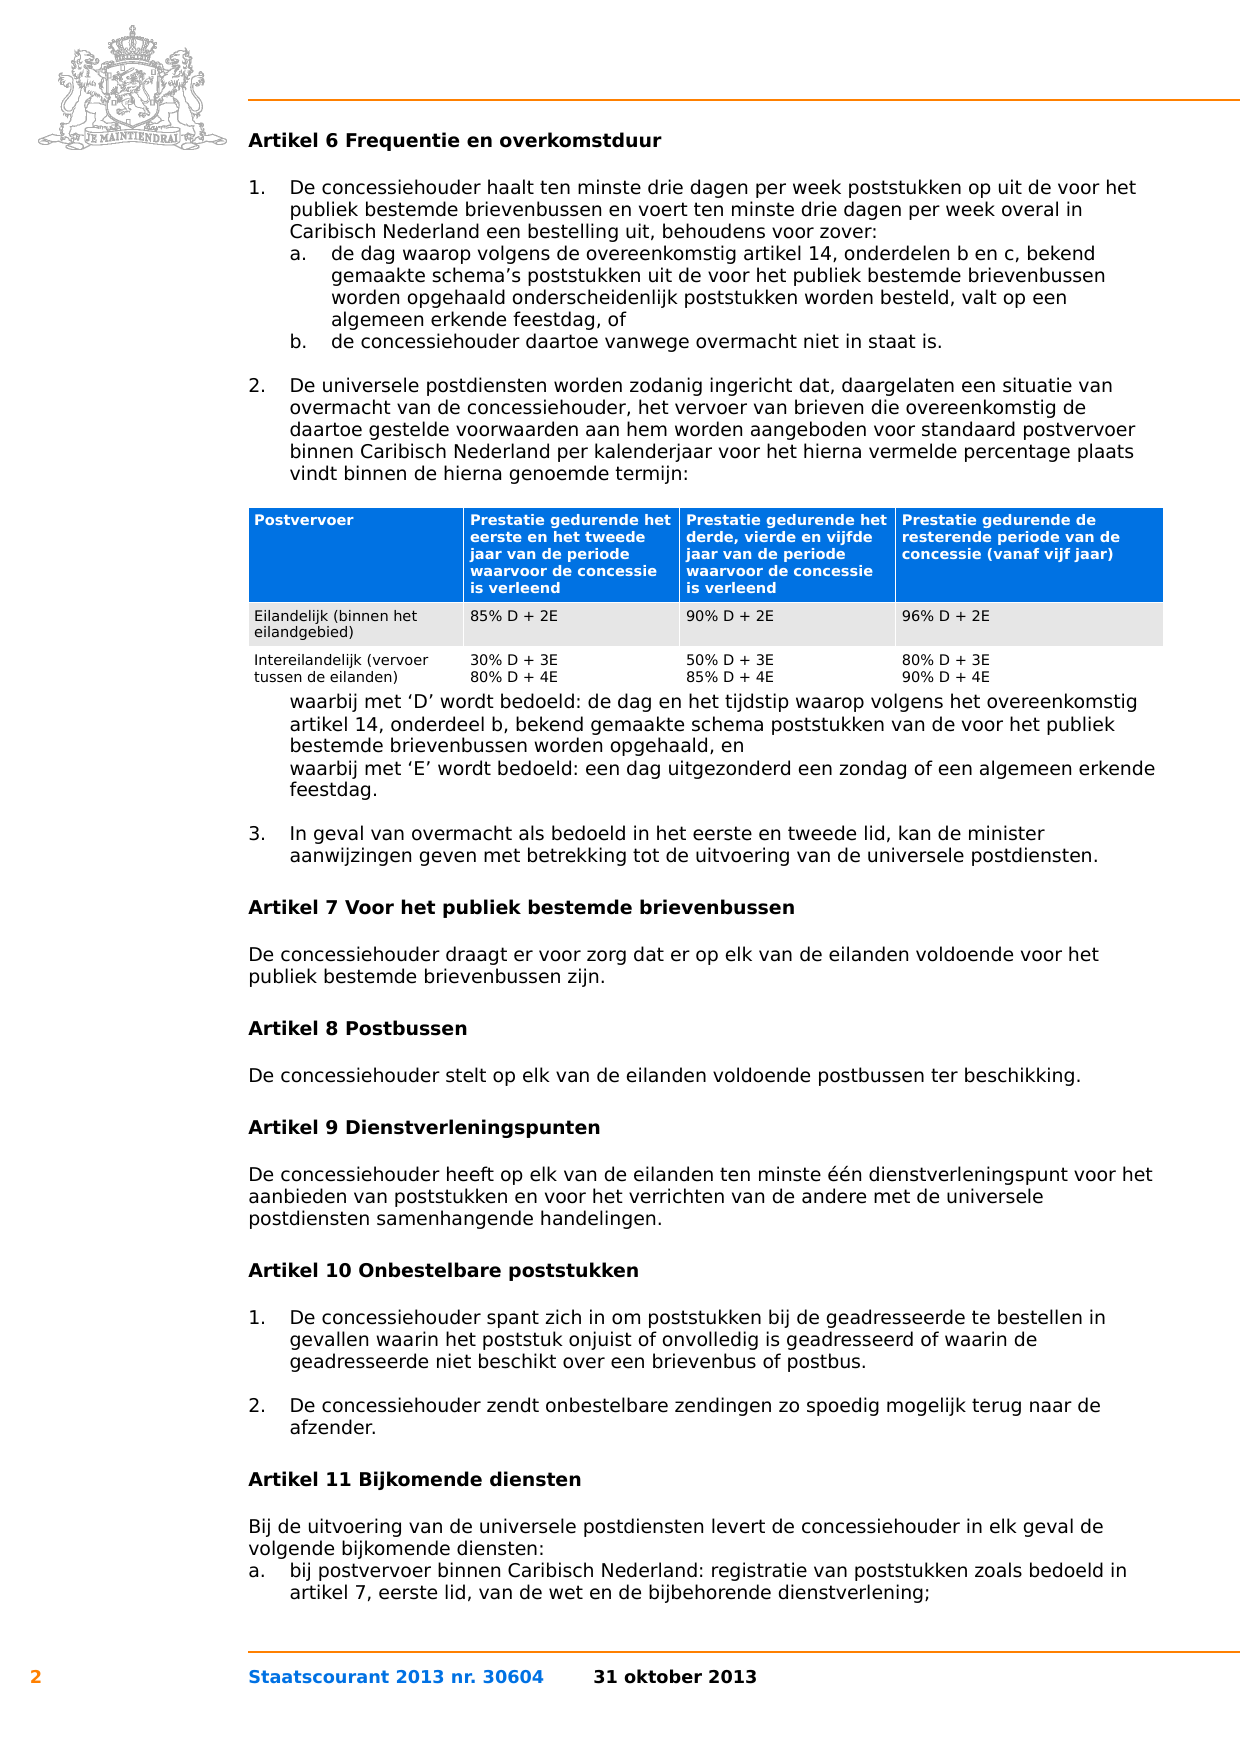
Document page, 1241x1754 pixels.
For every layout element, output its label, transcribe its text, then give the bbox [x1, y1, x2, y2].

subtitle Artikel 11 Bijkomende diensten [248, 1469, 1163, 1491]
text waarbij met ‘D’ wordt bedoeld: de dag en het tijdstip waarop volgens het overeenkomstig artikel 14, onderdeel b, bekend gemaakte schema poststukken van de voor het publiek bestemde brievenbussen worden opgehaald, en [289, 691, 1163, 757]
text De concessiehouder heeft op elk van de eilanden ten minste één dienstverleningspunt voor het aanbieden van poststukken en voor het verrichten van de andere met de universele postdiensten samenhangende handelingen. [248, 1164, 1163, 1230]
text De concessiehouder stelt op elk van de eilanden voldoende postbussen ter beschikking. [248, 1065, 1163, 1087]
subtitle Artikel 9 Dienstverleningspunten [248, 1117, 1163, 1139]
table_cell 85% D + 2E [464, 603, 679, 646]
subtitle Artikel 6 Frequentie en overkomstduur [248, 130, 1163, 152]
table_cell 90% D + 2E [680, 603, 895, 646]
table_header Prestatie gedurende het eerste en het tweede jaar van de periode waarvoor de concessie is verleend [464, 508, 679, 602]
text De concessiehouder draagt er voor zorg dat er op elk van de eilanden voldoende voor het publiek bestemde brievenbussen zijn. [248, 944, 1163, 988]
table_cell Eilandelijk (binnen het eilandgebied) [249, 603, 463, 646]
picture [38, 25, 227, 150]
table_header Prestatie gedurende de resterende periode van de concessie (vanaf vijf jaar) [896, 508, 1163, 602]
subtitle Artikel 8 Postbussen [248, 1018, 1163, 1040]
subtitle Artikel 10 Onbestelbare poststukken [248, 1260, 1163, 1282]
text 3. In geval van overmacht als bedoeld in het eerste en tweede lid, kan de minister aanwijzingen geven met betrekking tot de uitvoering van de universele postdiensten. [248, 823, 1163, 867]
text 1. De concessiehouder spant zich in om poststukken bij de geadresseerde te bestellen in gevallen waarin het poststuk onjuist of onvolledig is geadresseerd of waarin de geadresseerde niet beschikt over een brievenbus of postbus. [248, 1307, 1163, 1373]
text waarbij met ‘E’ wordt bedoeld: een dag uitgezonderd een zondag of een algemeen erkende feestdag. [289, 757, 1163, 801]
text 2. De universele postdiensten worden zodanig ingericht dat, daargelaten een situatie van overmacht van de concessiehouder, het vervoer van brieven die overeenkomstig de daartoe gestelde voorwaarden aan hem worden aangeboden voor standaard postvervoer binnen Caribisch Nederland per kalenderjaar voor het hierna vermelde percentage plaats vindt binnen de hierna genoemde termijn: [248, 374, 1163, 484]
table_cell 50% D + 3E 85% D + 4E [680, 647, 895, 690]
text 1. De concessiehouder haalt ten minste drie dagen per week poststukken op uit de voor het publiek bestemde brievenbussen en voert ten minste drie dagen per week overal in Caribisch Nederland een bestelling uit, behoudens voor zover: [248, 177, 1163, 243]
table_cell 80% D + 3E 90% D + 4E [896, 647, 1163, 690]
text Bij de uitvoering van de universele postdiensten levert de concessiehouder in elk geval de volgende bijkomende diensten: [248, 1516, 1163, 1560]
table_header Prestatie gedurende het derde, vierde en vijfde jaar van de periode waarvoor de concessie is verleend [680, 508, 895, 602]
table_cell 96% D + 2E [896, 603, 1163, 646]
subtitle Artikel 7 Voor het publiek bestemde brievenbussen [248, 897, 1163, 919]
table_cell 30% D + 3E 80% D + 4E [464, 647, 679, 690]
text a. de dag waarop volgens de overeenkomstig artikel 14, onderdelen b en c, bekend gemaakte schema’s poststukken uit de voor het publiek bestemde brievenbussen worden opgehaald onderscheidenlijk poststukken worden besteld, valt op een algemeen erkende feestdag, of [289, 243, 1163, 331]
text a. bij postvervoer binnen Caribisch Nederland: registratie van poststukken zoals bedoeld in artikel 7, eerste lid, van de wet en de bijbehorende dienstverlening; [248, 1560, 1163, 1604]
table_header Postvervoer [249, 508, 463, 602]
text 2. De concessiehouder zendt onbestelbare zendingen zo spoedig mogelijk terug naar de afzender. [248, 1395, 1163, 1439]
text b. de concessiehouder daartoe vanwege overmacht niet in staat is. [289, 331, 1163, 353]
table_cell Intereilandelijk (vervoer tussen de eilanden) [249, 647, 463, 690]
